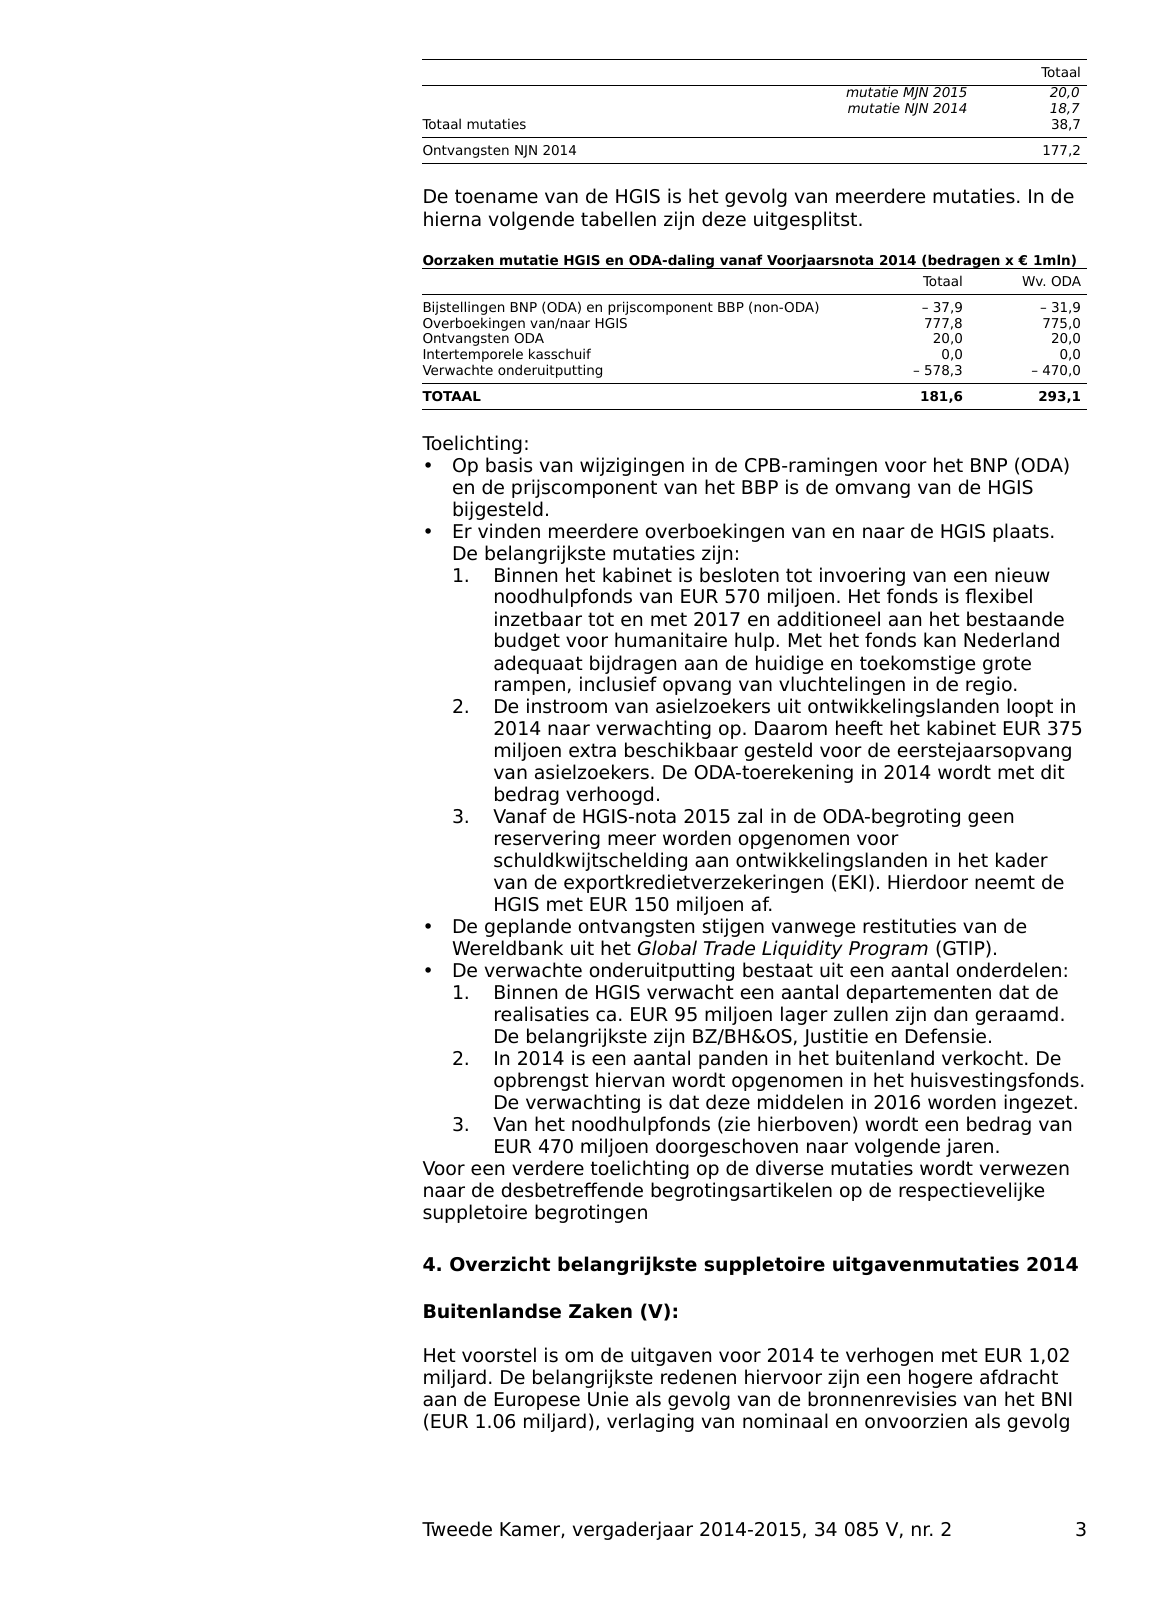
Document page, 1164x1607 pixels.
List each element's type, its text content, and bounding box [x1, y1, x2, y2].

table_cell 0,0 [969, 347, 1087, 363]
table_cell 775,0 [969, 316, 1087, 331]
text • De geplande ontvangsten stijgen vanwege restituties van de Wereldbank uit het Global Trade Liquidity Program (GTIP). [422, 916, 1087, 960]
table_header Oorzaken mutatie HGIS en ODA-daling vanaf Voorjaarsnota 2014 (bedragen x € 1mln) [422, 252, 1087, 268]
table_cell mutatie MJN 2015 [422, 86, 968, 101]
text 3. Van het noodhulpfonds (zie hierboven) wordt een bedrag van EUR 470 miljoen doorgeschoven naar volgende jaren. [452, 1114, 1087, 1158]
table_cell Ontvangsten ODA [422, 331, 850, 347]
table_cell Ontvangsten NJN 2014 [422, 138, 968, 163]
subtitle Buitenlandse Zaken (V): [422, 1301, 1087, 1323]
table_cell Intertemporele kasschuif [422, 347, 850, 363]
table_cell – 578,3 [850, 363, 968, 383]
text 2. In 2014 is een aantal panden in het buitenland verkocht. De opbrengst hiervan wordt opgenomen in het huisvestingsfonds. De verwachting is dat deze middelen in 2016 worden ingezet. [452, 1048, 1087, 1114]
table_header Totaal [969, 60, 1087, 85]
table_cell 293,1 [969, 384, 1087, 409]
table_cell 777,8 [850, 316, 968, 331]
table_cell 18,7 [969, 101, 1087, 117]
table_cell 20,0 [969, 86, 1087, 101]
table_cell – 470,0 [969, 363, 1087, 383]
text 3. Vanaf de HGIS-nota 2015 zal in de ODA-begroting geen reservering meer worden opgenomen voor schuldkwijtschelding aan ontwikkelingslanden in het kader van de exportkredietverzekeringen (EKI). Hierdoor neemt de HGIS met EUR 150 miljoen af. [452, 806, 1087, 916]
table_cell Totaal mutaties [422, 117, 968, 137]
text 1. Binnen de HGIS verwacht een aantal departementen dat de realisaties ca. EUR 95 miljoen lager zullen zijn dan geraamd. De belangrijkste zijn BZ/BH&OS, Justitie en Defensie. [452, 982, 1087, 1048]
table_cell 20,0 [850, 331, 968, 347]
text • De verwachte onderuitputting bestaat uit een aantal onderdelen: [422, 960, 1087, 982]
table_cell Totaal [850, 269, 968, 294]
text 1. Binnen het kabinet is besloten tot invoering van een nieuw noodhulpfonds van EUR 570 miljoen. Het fonds is flexibel inzetbaar tot en met 2017 en additioneel aan het bestaande budget voor humanitaire hulp. Met het fonds kan Nederland adequaat bijdragen aan de huidige en toekomstige grote rampen, inclusief opvang van vluchtelingen in de regio. [452, 564, 1087, 696]
table_header [422, 60, 968, 85]
text Voor een verdere toelichting op de diverse mutaties wordt verwezen naar de desbetreffende begrotingsartikelen op de respectievelijke suppletoire begrotingen [422, 1158, 1087, 1224]
text Het voorstel is om de uitgaven voor 2014 te verhogen met EUR 1,02 miljard. De belangrijkste redenen hiervoor zijn een hogere afdracht aan de Europese Unie als gevolg van de bronnenrevisies van het BNI (EUR 1.06 miljard), verlaging van nominaal en onvoorzien als gevolg [422, 1345, 1087, 1433]
table_cell Verwachte onderuitputting [422, 363, 850, 383]
table_cell [422, 269, 850, 294]
table_cell Overboekingen van/naar HGIS [422, 316, 850, 331]
subtitle 4. Overzicht belangrijkste suppletoire uitgavenmutaties 2014 [422, 1254, 1087, 1276]
table_cell 38,7 [969, 117, 1087, 137]
table_cell – 31,9 [969, 295, 1087, 316]
text De toename van de HGIS is het gevolg van meerdere mutaties. In de hierna volgende tabellen zijn deze uitgesplitst. [422, 186, 1087, 230]
table_cell Bijstellingen BNP (ODA) en prijscomponent BBP (non-ODA) [422, 295, 850, 316]
text 2. De instroom van asielzoekers uit ontwikkelingslanden loopt in 2014 naar verwachting op. Daarom heeft het kabinet EUR 375 miljoen extra beschikbaar gesteld voor de eerstejaarsopvang van asielzoekers. De ODA-toerekening in 2014 wordt met dit bedrag verhoogd. [452, 696, 1087, 806]
table_cell 20,0 [969, 331, 1087, 347]
table_cell – 37,9 [850, 295, 968, 316]
table_cell TOTAAL [422, 384, 850, 409]
text • Op basis van wijzigingen in de CPB-ramingen voor het BNP (ODA) en de prijscomponent van het BBP is de omvang van de HGIS bijgesteld. [422, 454, 1087, 521]
table_cell 0,0 [850, 347, 968, 363]
table_cell 177,2 [969, 138, 1087, 163]
table_cell mutatie NJN 2014 [422, 101, 968, 117]
table_cell Wv. ODA [969, 269, 1087, 294]
text • Er vinden meerdere overboekingen van en naar de HGIS plaats. De belangrijkste mutaties zijn: [422, 521, 1087, 564]
text Toelichting: [422, 433, 1087, 454]
table_cell 181,6 [850, 384, 968, 409]
